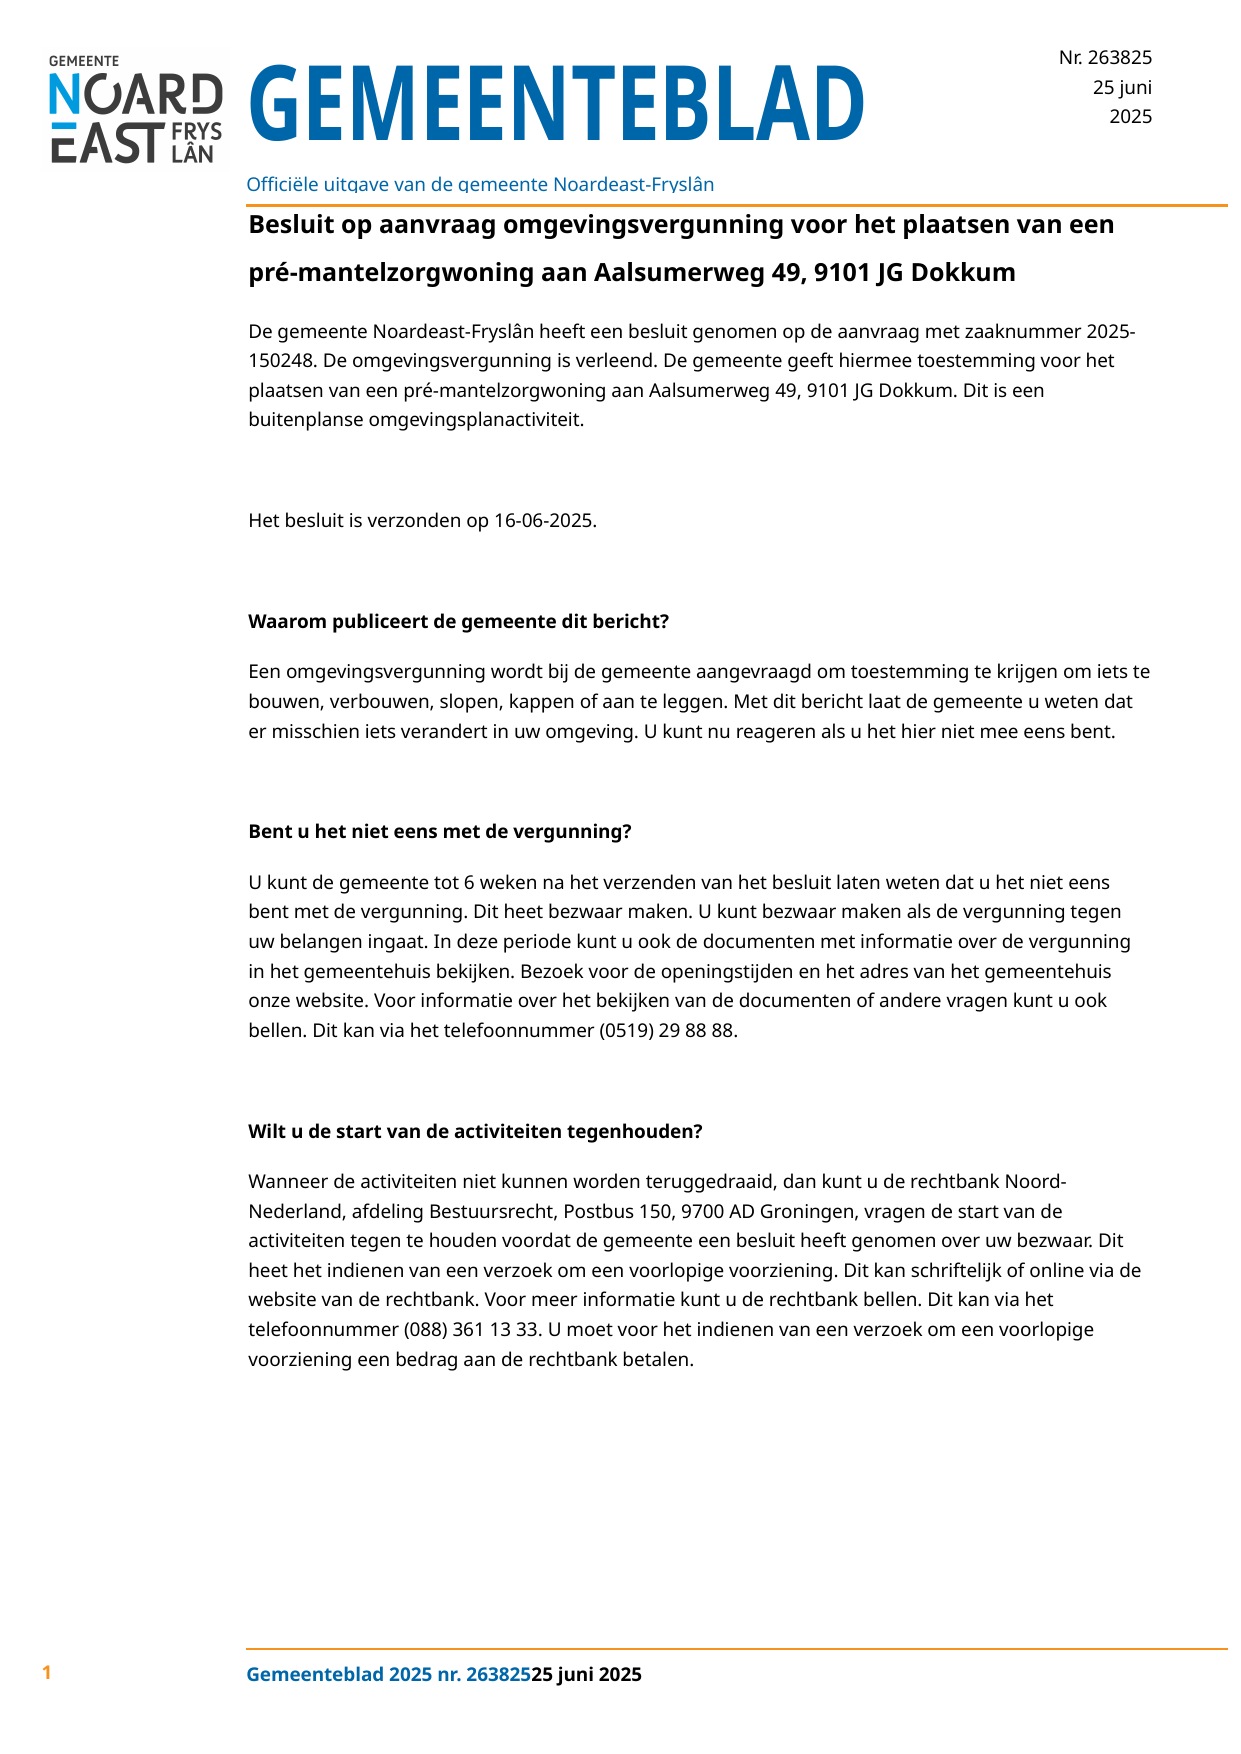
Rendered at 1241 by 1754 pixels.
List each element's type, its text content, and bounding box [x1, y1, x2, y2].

text Bent u het niet eens met de vergunning? [248, 819, 1152, 844]
text Wilt u de start van de activiteiten tegenhouden? [248, 1118, 1152, 1144]
text Een omgevingsvergunning wordt bij de gemeente aangevraagd om toestemming te krijgen om iets te bouwen, verbouwen, slopen, kappen of aan te leggen. Met dit bericht laat de gemeente u weten dat er misschien iets verandert in uw omgeving. U kunt nu reageren als u het hier niet mee eens bent. [248, 659, 1152, 744]
text Wanneer de activiteiten niet kunnen worden teruggedraaid, dan kunt u de rechtbank Noord-Nederland, afdeling Bestuursrecht, Postbus 150, 9700 AD Groningen, vragen de start van de activiteiten tegen te houden voordat de gemeente een besluit heeft genomen over uw bezwaar. Dit heet het indienen van een verzoek om een voorlopige voorziening. Dit kan schriftelijk of online via de website van de rechtbank. Voor meer informatie kunt u de rechtbank bellen. Dit kan via het telefoonnummer (088) 361 13 33. U moet voor het indienen van een verzoek om een voorlopige voorziening een bedrag aan de rechtbank betalen. [248, 1168, 1152, 1372]
picture [41, 47, 231, 172]
text De gemeente Noardeast-Fryslân heeft een besluit genomen op de aanvraag met zaaknummer 2025-150248. De omgevingsvergunning is verleend. De gemeente geeft hiermee toestemming voor het plaatsen van een pré-mantelzorgwoning aan Aalsumerweg 49, 9101 JG Dokkum. Dit is een buitenplanse omgevingsplanactiviteit. [248, 318, 1152, 432]
text Besluit op aanvraag omgevingsvergunning voor het plaatsen van een pré-mantelzorgwoning aan Aalsumerweg 49, 9101 JG Dokkum [248, 207, 1152, 288]
text Het besluit is verzonden op 16-06-2025. [248, 507, 1152, 533]
text U kunt de gemeente tot 6 weken na het verzenden van het besluit laten weten dat u het niet eens bent met de vergunning. Dit heet bezwaar maken. U kunt bezwaar maken als de vergunning tegen uw belangen ingaat. In deze periode kunt u ook de documenten met informatie over de vergunning in het gemeentehuis bekijken. Bezoek voor de openingstijden en het adres van het gemeentehuis onze website. Voor informatie over het bekijken van de documenten of andere vragen kunt u ook bellen. Dit kan via het telefoonnummer (0519) 29 88 88. [248, 869, 1152, 1043]
text Waarom publiceert de gemeente dit bericht? [248, 608, 1152, 634]
